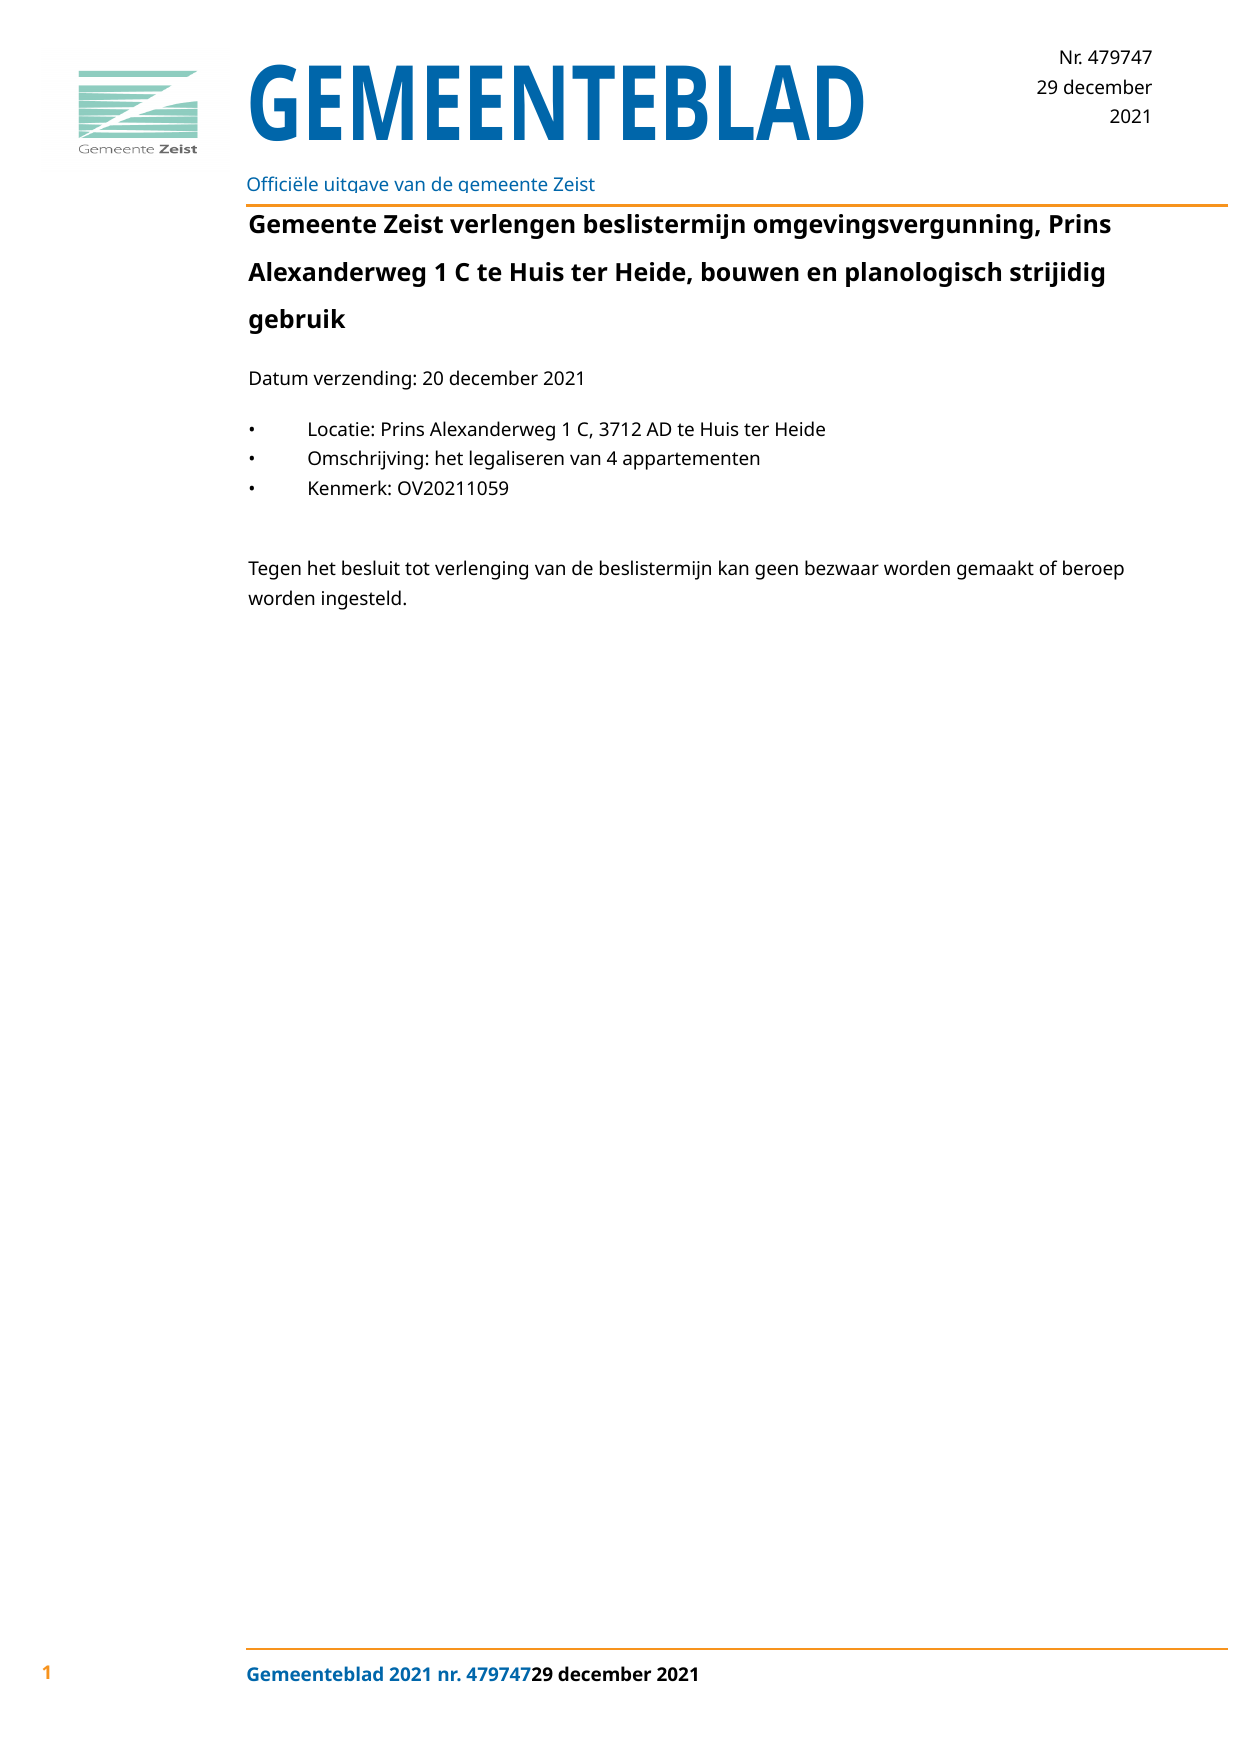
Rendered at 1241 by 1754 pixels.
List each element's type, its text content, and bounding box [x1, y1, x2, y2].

text Gemeente Zeist verlengen beslistermijn omgevingsvergunning, Prins Alexanderweg 1 C te Huis ter Heide, bouwen en planologisch strijidig gebruik [248, 207, 1152, 336]
text Datum verzending: 20 december 2021 [248, 366, 1152, 391]
list Kenmerk: OV20211059 [248, 475, 1152, 501]
text Tegen het besluit tot verlenging van de beslistermijn kan geen bezwaar worden gemaakt of beroep worden ingesteld. [248, 555, 1152, 610]
list Omschrijving: het legaliseren van 4 appartementen [248, 446, 1152, 471]
list Locatie: Prins Alexanderweg 1 C, 3712 AD te Huis ter Heide [248, 416, 1152, 442]
picture [41, 47, 231, 172]
